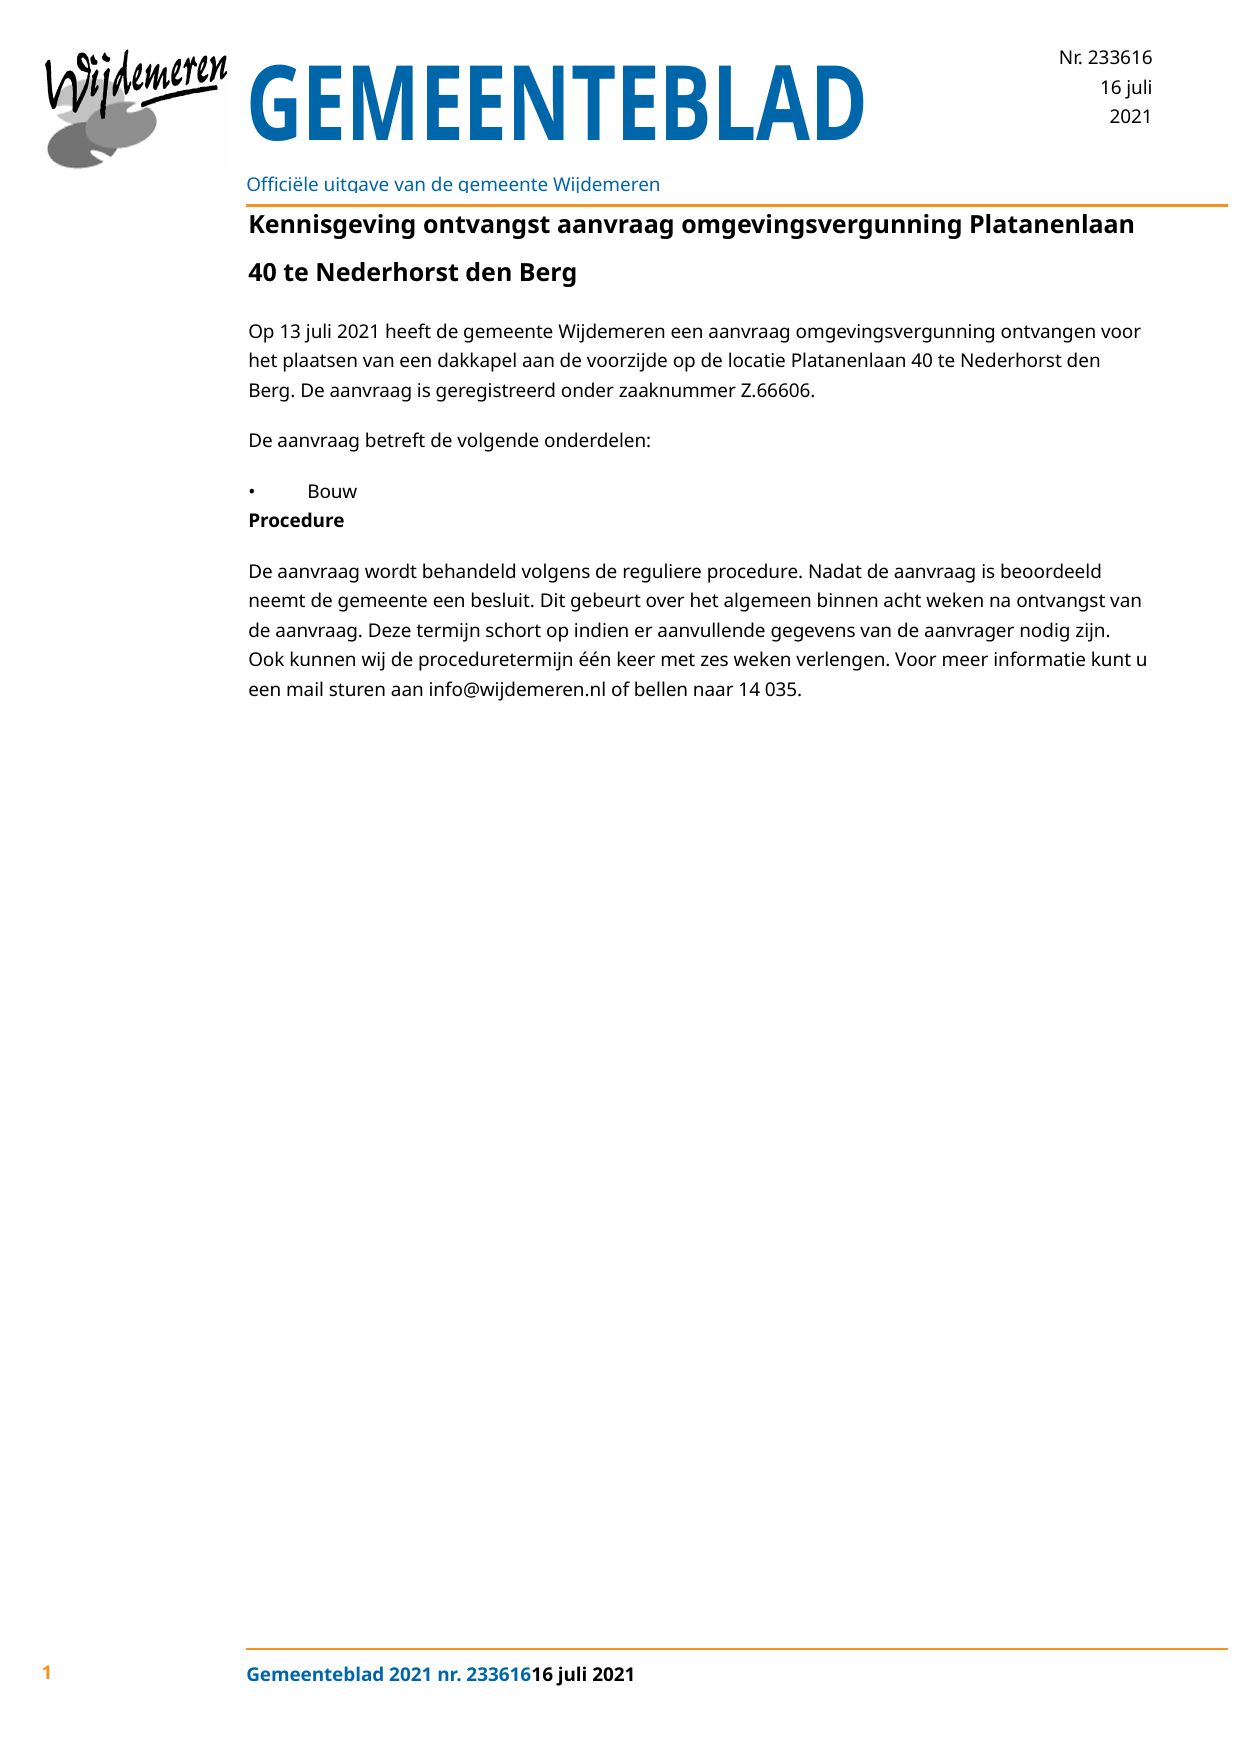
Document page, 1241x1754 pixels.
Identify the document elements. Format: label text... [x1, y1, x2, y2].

text Procedure [248, 507, 1152, 533]
list Bouw [248, 478, 1152, 504]
picture [41, 47, 231, 172]
text De aanvraag wordt behandeld volgens de reguliere procedure. Nadat de aanvraag is beoordeeld neemt de gemeente een besluit. Dit gebeurt over het algemeen binnen acht weken na ontvangst van de aanvraag. Deze termijn schort op indien er aanvullende gegevens van de aanvrager nodig zijn. Ook kunnen wij de proceduretermijn één keer met zes weken verlengen. Voor meer informatie kunt u een mail sturen aan info@wijdemeren.nl of bellen naar 14 035. [248, 558, 1152, 702]
text De aanvraag betreft de volgende onderdelen: [248, 427, 1152, 453]
text Op 13 juli 2021 heeft de gemeente Wijdemeren een aanvraag omgevingsvergunning ontvangen voor het plaatsen van een dakkapel aan de voorzijde op de locatie Platanenlaan 40 te Nederhorst den Berg. De aanvraag is geregistreerd onder zaaknummer Z.66606. [248, 318, 1152, 403]
text Kennisgeving ontvangst aanvraag omgevingsvergunning Platanenlaan 40 te Nederhorst den Berg [248, 207, 1152, 288]
